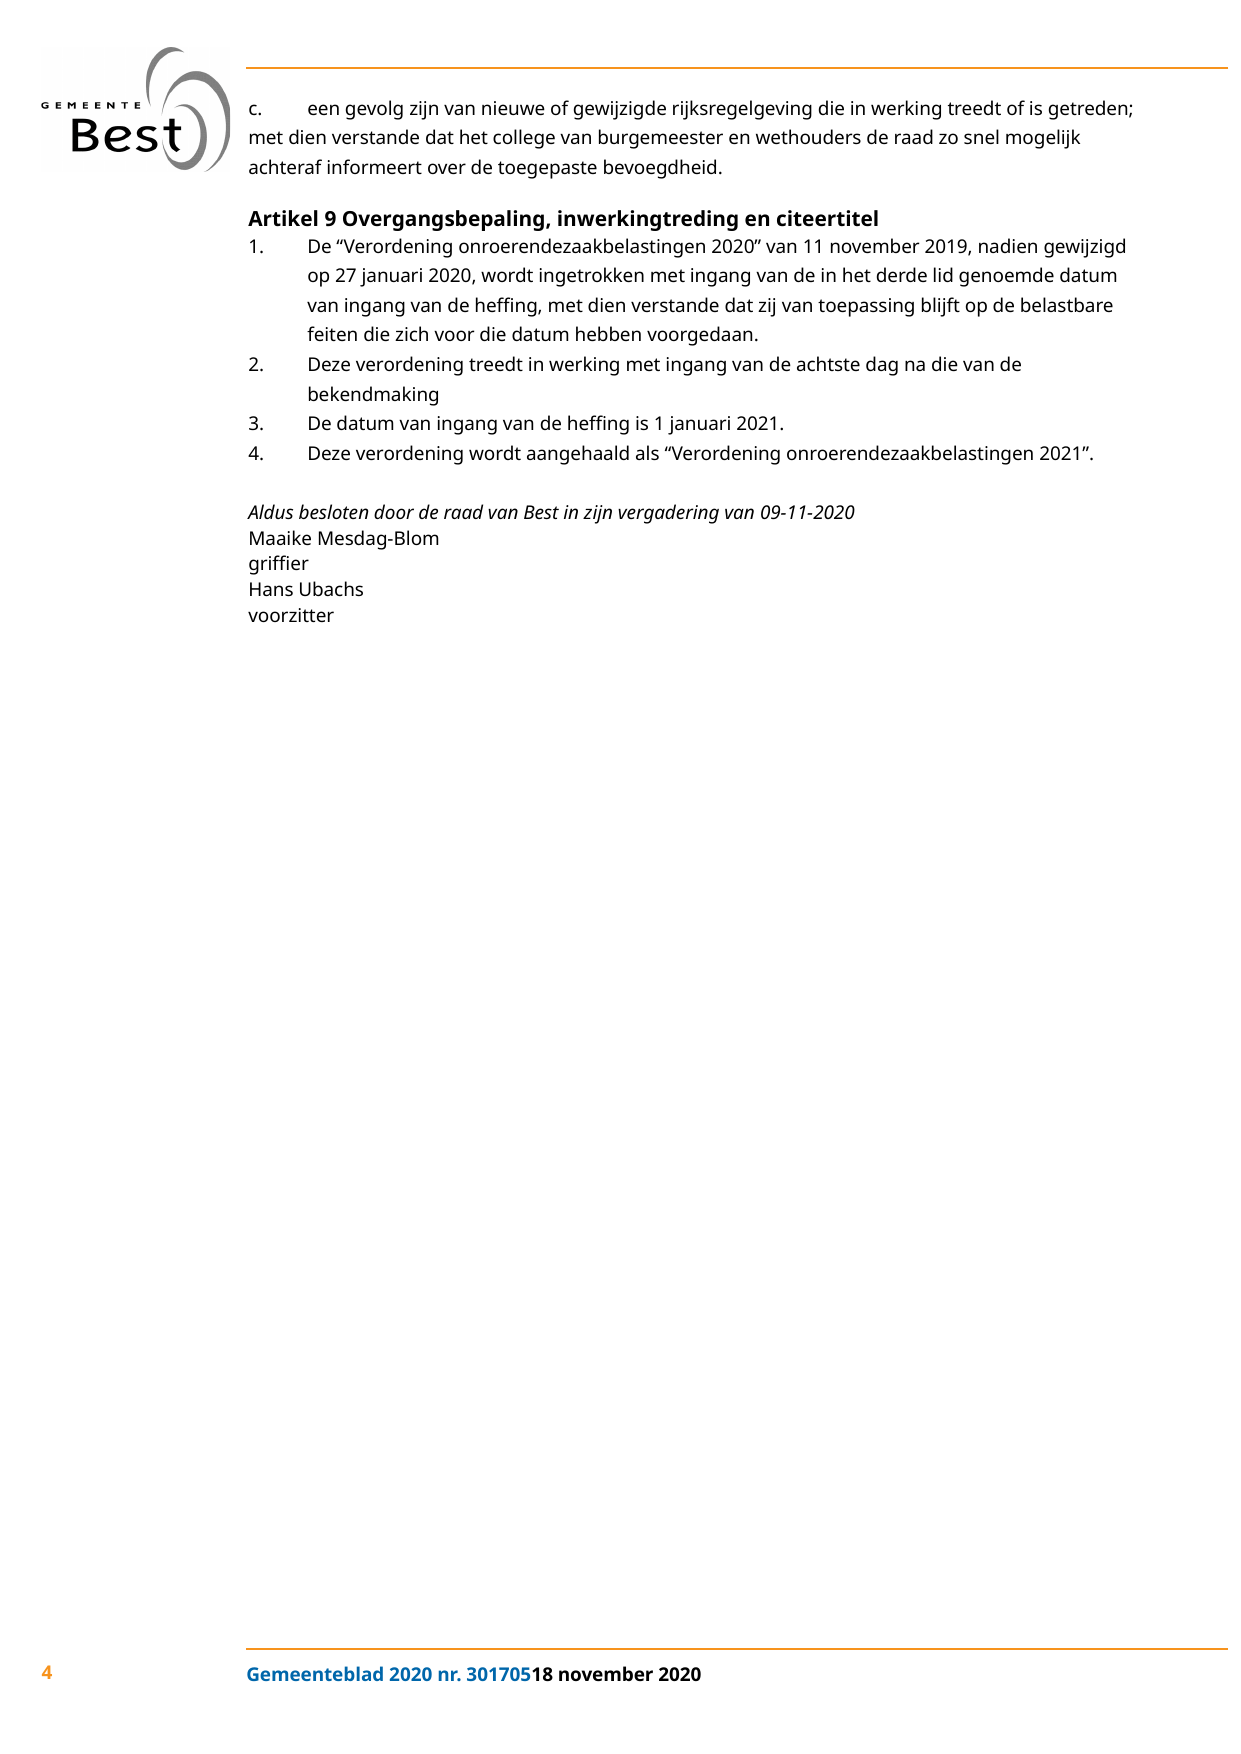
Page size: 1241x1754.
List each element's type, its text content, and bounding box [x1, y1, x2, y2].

text Aldus besloten door de raad van Best in zijn vergadering van 09-11-2020 [248, 499, 1152, 525]
text Maaike Mesdag-Blom [248, 525, 1152, 551]
list Deze verordening wordt aangehaald als “Verordening onroerendezaakbelastingen 2021”. [248, 440, 1152, 466]
list De “Verordening onroerendezaakbelastingen 2020” van 11 november 2019, nadien gewijzigd op 27 januari 2020, wordt ingetrokken met ingang van de in het derde lid genoemde datum van ingang van de heffing, met dien verstande dat zij van toepassing blijft op de belastbare feiten die zich voor die datum hebben voorgedaan. [248, 233, 1152, 347]
list Deze verordening treedt in werking met ingang van de achtste dag na die van de bekendmaking [248, 351, 1152, 406]
text Hans Ubachs [248, 576, 1152, 602]
text Artikel 9 Overgangsbepaling, inwerkingtreding en citeertitel [248, 204, 1152, 233]
list De datum van ingang van de heffing is 1 januari 2021. [248, 410, 1152, 436]
text voorzitter [248, 602, 1152, 628]
text griffier [248, 551, 1152, 576]
picture [41, 47, 231, 172]
list een gevolg zijn van nieuwe of gewijzigde rijksregelgeving die in werking treedt of is getreden; [248, 95, 1152, 121]
text met dien verstande dat het college van burgemeester en wethouders de raad zo snel mogelijk achteraf informeert over de toegepaste bevoegdheid. [248, 124, 1152, 180]
